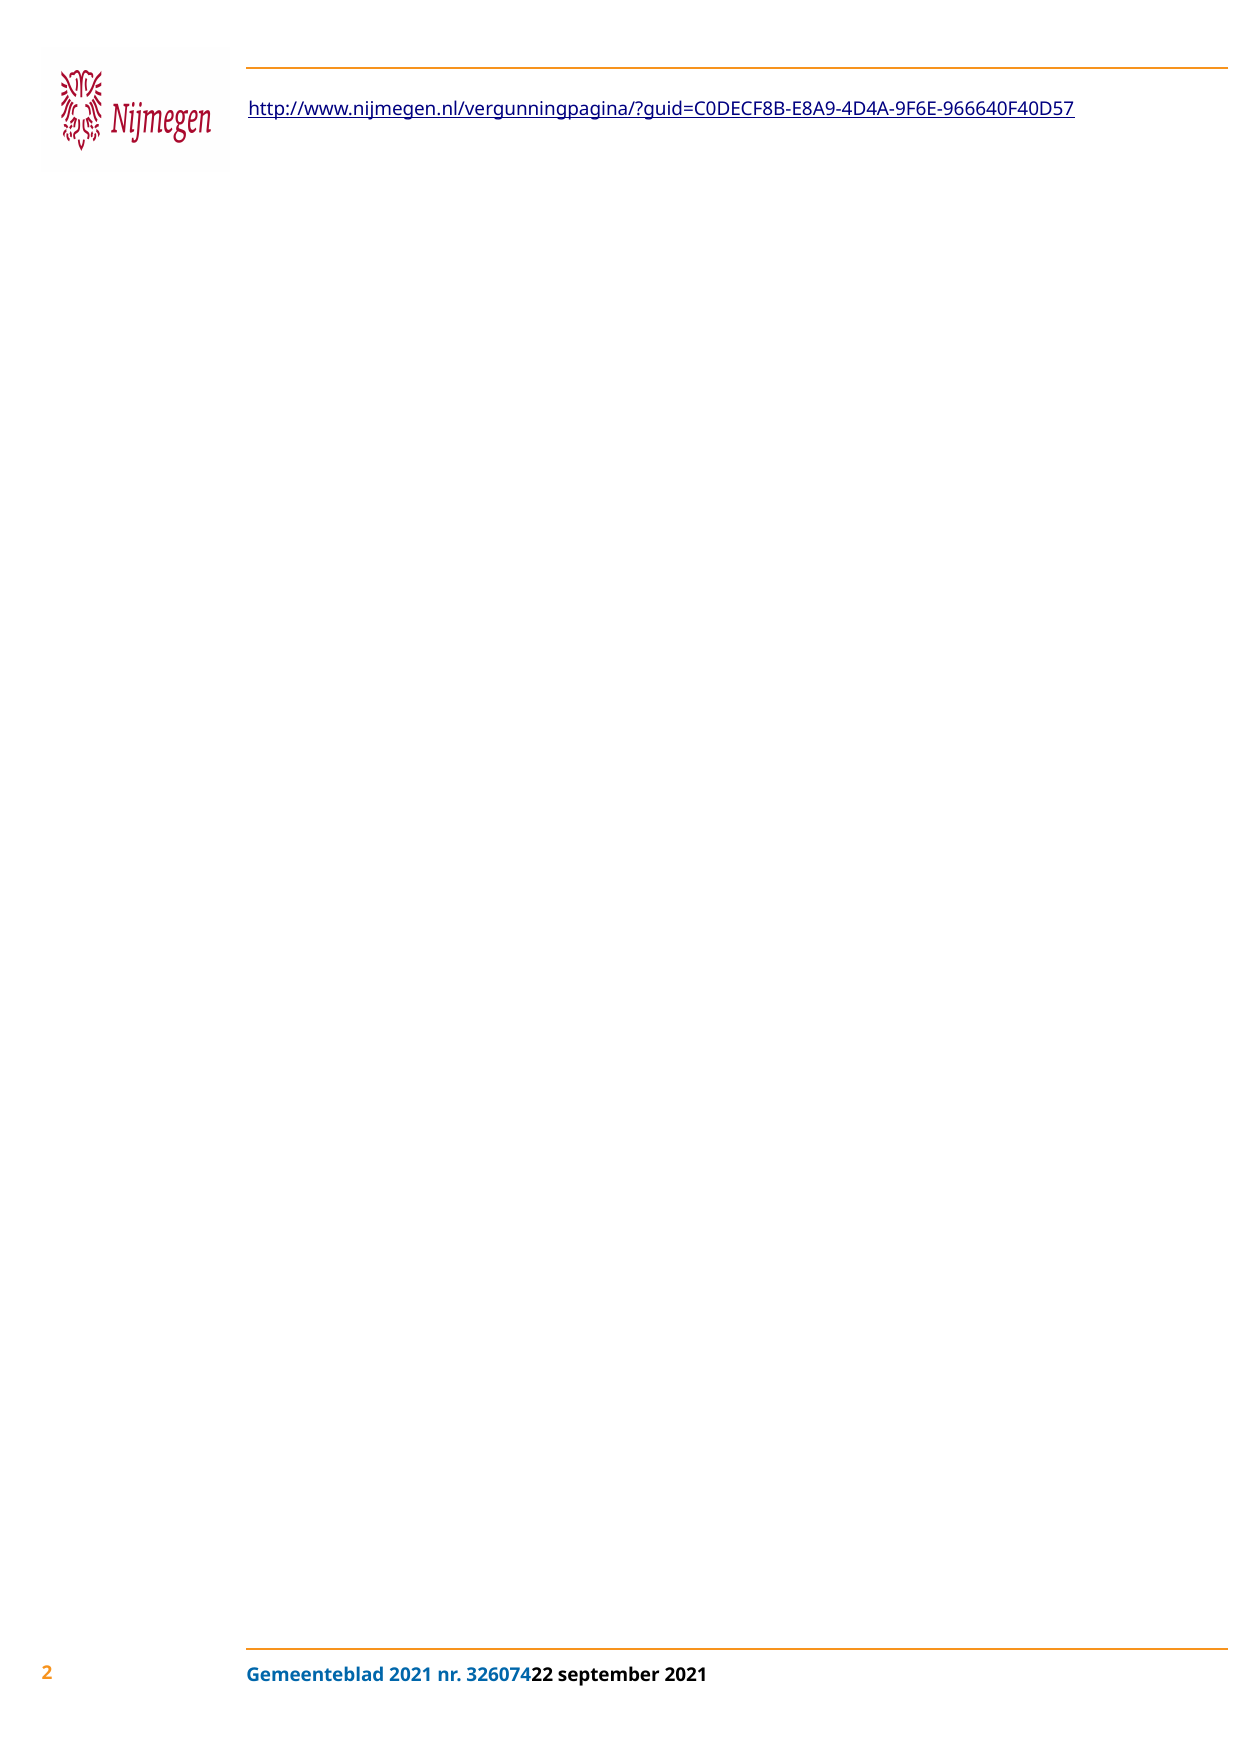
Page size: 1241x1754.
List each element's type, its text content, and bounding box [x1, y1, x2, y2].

text http://www.nijmegen.nl/vergunningpagina/?guid=C0DECF8B-E8A9-4D4A-9F6E-966640F40D57 [248, 95, 1152, 121]
picture [41, 47, 231, 172]
